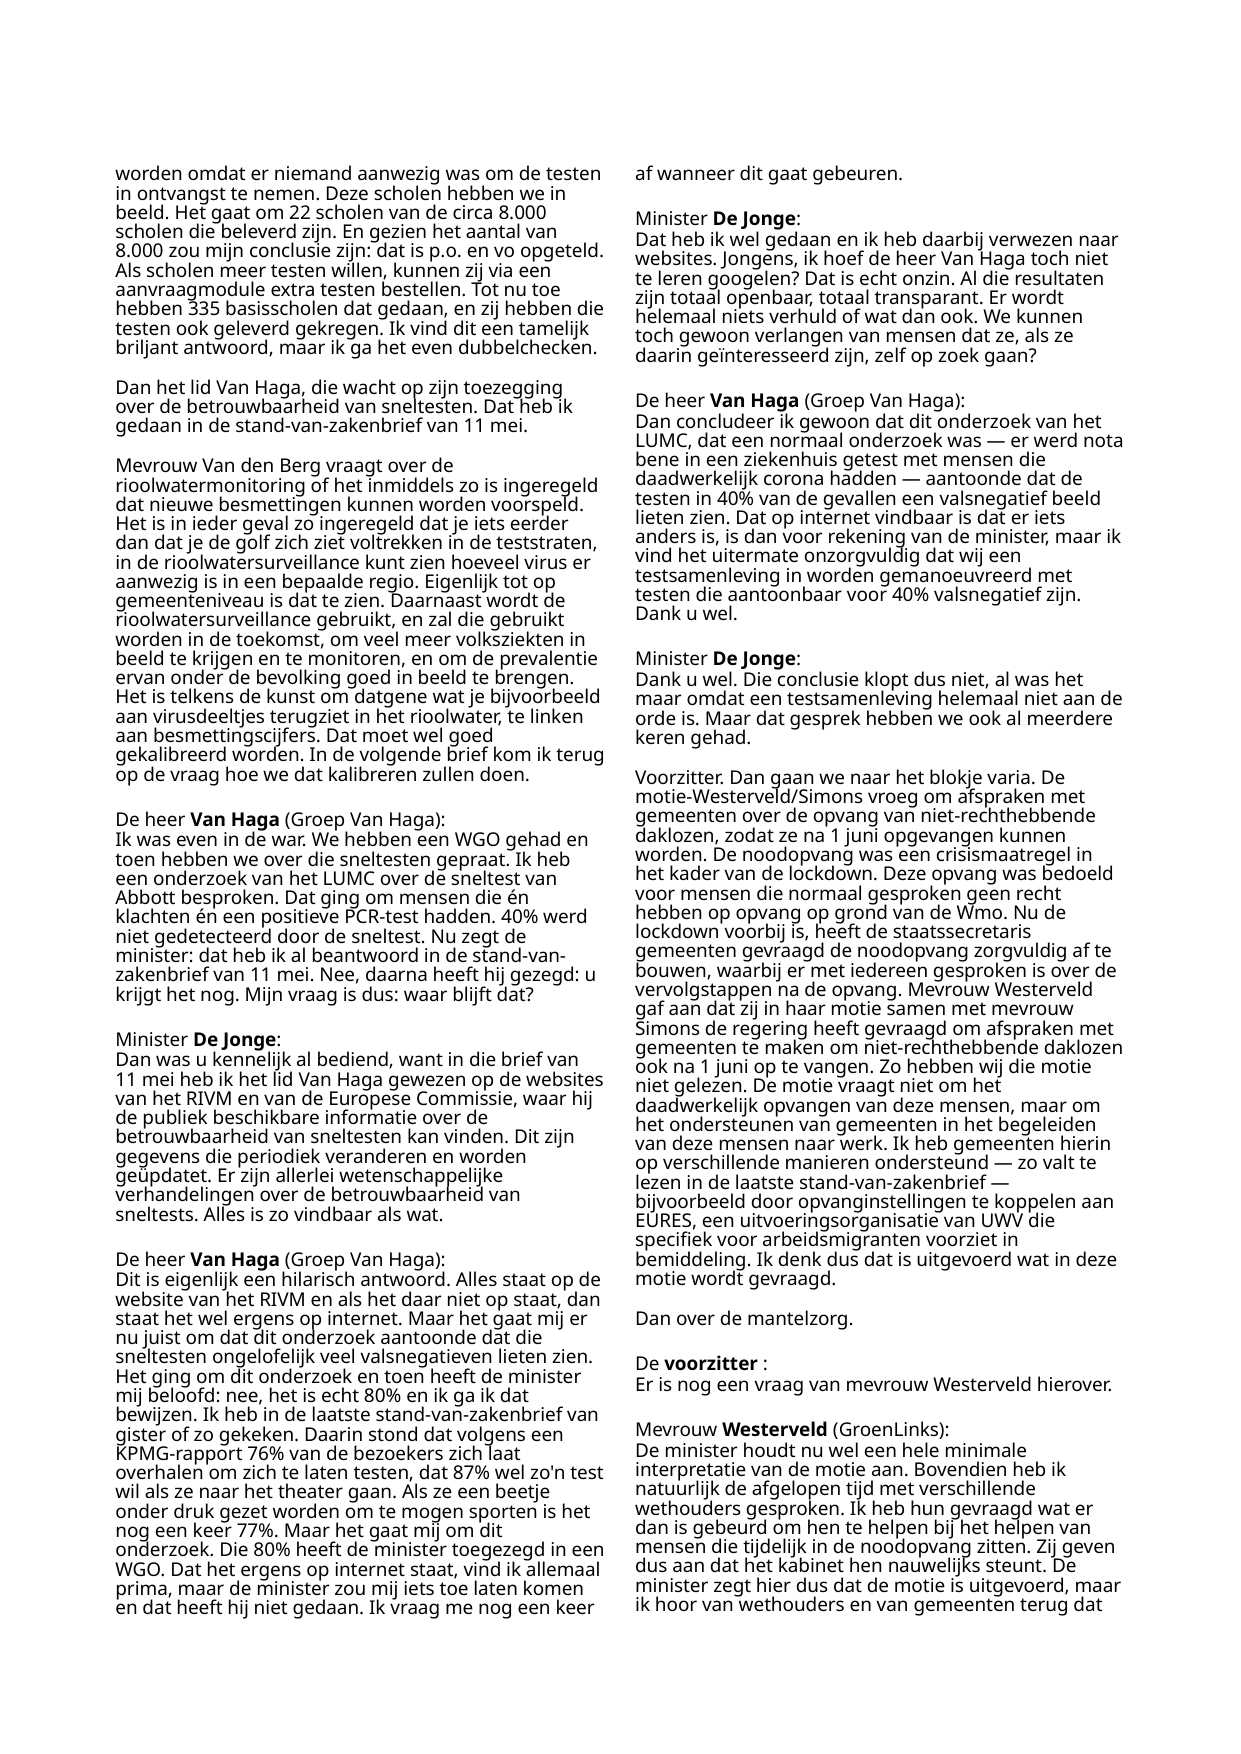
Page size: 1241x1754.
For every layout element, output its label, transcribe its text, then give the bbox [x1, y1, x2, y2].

text Dit is eigenlijk een hilarisch antwoord. Alles staat op de website van het RIVM en als het daar niet op staat, dan staat het wel ergens op internet. Maar het gaat mij er nu juist om dat dit onderzoek aantoonde dat die sneltesten ongelofelijk veel valsnegatieven lieten zien. Het ging om dit onderzoek en toen heeft de minister mij beloofd: nee, het is echt 80% en ik ga ik dat bewijzen. Ik heb in de laatste stand-van-zakenbrief van gister of zo gekeken. Daarin stond dat volgens een KPMG-rapport 76% van de bezoekers zich laat overhalen om zich te laten testen, dat 87% wel zo'n test wil als ze naar het theater gaan. Als ze een beetje onder druk gezet worden om te mogen sporten is het nog een keer 77%. Maar het gaat mij om dit onderzoek. Die 80% heeft de minister toegezegd in een WGO. Dat het ergens op internet staat, vind ik allemaal prima, maar de minister zou mij iets toe laten komen en dat heeft hij niet gedaan. Ik vraag me nog een keer [115, 1271, 605, 1618]
text Dan was u kennelijk al bediend, want in die brief van 11 mei heb ik het lid Van Haga gewezen op de websites van het RIVM en van de Europese Commissie, waar hij de publiek beschikbare informatie over de betrouwbaarheid van sneltesten kan vinden. Dit zijn gegevens die periodiek veranderen en worden geüpdatet. Er zijn allerlei wetenschappelijke verhandelingen over de betrouwbaarheid van sneltests. Alles is zo vindbaar als wat. [115, 1051, 605, 1225]
text Minister De Jonge: [635, 205, 1125, 231]
text De voorzitter : [635, 1350, 1125, 1376]
text De heer Van Haga (Groep Van Haga): [635, 387, 1125, 413]
text Voorzitter. Dan gaan we naar het blokje varia. De motie-Westerveld/Simons vroeg om afspraken met gemeenten over de opvang van niet-rechthebbende daklozen, zodat ze na 1 juni opgevangen kunnen worden. De noodopvang was een crisismaatregel in het kader van de lockdown. Deze opvang was bedoeld voor mensen die normaal gesproken geen recht hebben op opvang op grond van de Wmo. Nu de lockdown voorbij is, heeft de staatssecretaris gemeenten gevraagd de noodopvang zorgvuldig af te bouwen, waarbij er met iedereen gesproken is over de vervolgstappen na de opvang. Mevrouw Westerveld gaf aan dat zij in haar motie samen met mevrouw Simons de regering heeft gevraagd om afspraken met gemeenten te maken om niet-rechthebbende daklozen ook na 1 juni op te vangen. Zo hebben wij die motie niet gelezen. De motie vraagt niet om het daadwerkelijk opvangen van deze mensen, maar om het ondersteunen van gemeenten in het begeleiden van deze mensen naar werk. Ik heb gemeenten hierin op verschillende manieren ondersteund — zo valt te lezen in de laatste stand-van-zakenbrief — bijvoorbeeld door opvanginstellingen te koppelen aan EURES, een uitvoeringsorganisatie van UWV die specifiek voor arbeidsmigranten voorziet in bemiddeling. Ik denk dus dat is uitgevoerd wat in deze motie wordt gevraagd. [635, 769, 1125, 1289]
text Dat heb ik wel gedaan en ik heb daarbij verwezen naar websites. Jongens, ik hoef de heer Van Haga toch niet te leren googelen? Dat is echt onzin. Al die resultaten zijn totaal openbaar, totaal transparant. Er wordt helemaal niets verhuld of wat dan ook. We kunnen toch gewoon verlangen van mensen dat ze, als ze daarin geïnteresseerd zijn, zelf op zoek gaan? [635, 231, 1125, 366]
text De heer Van Haga (Groep Van Haga): [115, 806, 605, 831]
text De heer Van Haga (Groep Van Haga): [115, 1246, 605, 1271]
text Er is nog een vraag van mevrouw Westerveld hierover. [635, 1376, 1125, 1395]
text Mevrouw Van den Berg vraagt over de rioolwatermonitoring of het inmiddels zo is ingeregeld dat nieuwe besmettingen kunnen worden voorspeld. Het is in ieder geval zo ingeregeld dat je iets eerder dan dat je de golf zich ziet voltrekken in de teststraten, in de rioolwatersurveillance kunt zien hoeveel virus er aanwezig is in een bepaalde regio. Eigenlijk tot op gemeenteniveau is dat te zien. Daarnaast wordt de rioolwatersurveillance gebruikt, en zal die gebruikt worden in de toekomst, om veel meer volksziekten in beeld te krijgen en te monitoren, en om de prevalentie ervan onder de bevolking goed in beeld te brengen. Het is telkens de kunst om datgene wat je bijvoorbeeld aan virusdeeltjes terugziet in het rioolwater, te linken aan besmettingscijfers. Dat moet wel goed gekalibreerd worden. In de volgende brief kom ik terug op de vraag hoe we dat kalibreren zullen doen. [115, 457, 605, 785]
text Dan over de mantelzorg. [635, 1310, 1125, 1329]
text worden omdat er niemand aanwezig was om de testen in ontvangst te nemen. Deze scholen hebben we in beeld. Het gaat om 22 scholen van de circa 8.000 scholen die beleverd zijn. En gezien het aantal van 8.000 zou mijn conclusie zijn: dat is p.o. en vo opgeteld. Als scholen meer testen willen, kunnen zij via een aanvraagmodule extra testen bestellen. Tot nu toe hebben 335 basisscholen dat gedaan, en zij hebben die testen ook geleverd gekregen. Ik vind dit een tamelijk briljant antwoord, maar ik ga het even dubbelchecken. [115, 165, 605, 358]
text Dank u wel. Die conclusie klopt dus niet, al was het maar omdat een testsamenleving helemaal niet aan de orde is. Maar dat gesprek hebben we ook al meerdere keren gehad. [635, 671, 1125, 748]
text af wanneer dit gaat gebeuren. [635, 165, 1125, 184]
text Minister De Jonge: [635, 645, 1125, 671]
text Ik was even in de war. We hebben een WGO gehad en toen hebben we over die sneltesten gepraat. Ik heb een onderzoek van het LUMC over de sneltest van Abbott besproken. Dat ging om mensen die én klachten én een positieve PCR-test hadden. 40% werd niet gedetecteerd door de sneltest. Nu zegt de minister: dat heb ik al beantwoord in de stand-van-zakenbrief van 11 mei. Nee, daarna heeft hij gezegd: u krijgt het nog. Mijn vraag is dus: waar blijft dat? [115, 831, 605, 1005]
text De minister houdt nu wel een hele minimale interpretatie van de motie aan. Bovendien heb ik natuurlijk de afgelopen tijd met verschillende wethouders gesproken. Ik heb hun gevraagd wat er dan is gebeurd om hen te helpen bij het helpen van mensen die tijdelijk in de noodopvang zitten. Zij geven dus aan dat het kabinet hen nauwelijks steunt. De minister zegt hier dus dat de motie is uitgevoerd, maar ik hoor van wethouders en van gemeenten terug dat [635, 1442, 1125, 1615]
text Minister De Jonge: [115, 1026, 605, 1051]
text Dan concludeer ik gewoon dat dit onderzoek van het LUMC, dat een normaal onderzoek was — er werd nota bene in een ziekenhuis getest met mensen die daadwerkelijk corona hadden — aantoonde dat de testen in 40% van de gevallen een valsnegatief beeld lieten zien. Dat op internet vindbaar is dat er iets anders is, is dan voor rekening van de minister, maar ik vind het uitermate onzorgvuldig dat wij een testsamenleving in worden gemanoeuvreerd met testen die aantoonbaar voor 40% valsnegatief zijn. Dank u wel. [635, 413, 1125, 624]
text Mevrouw Westerveld (GroenLinks): [635, 1416, 1125, 1442]
text Dan het lid Van Haga, die wacht op zijn toezegging over de betrouwbaarheid van sneltesten. Dat heb ik gedaan in de stand-van-zakenbrief van 11 mei. [115, 379, 605, 437]
